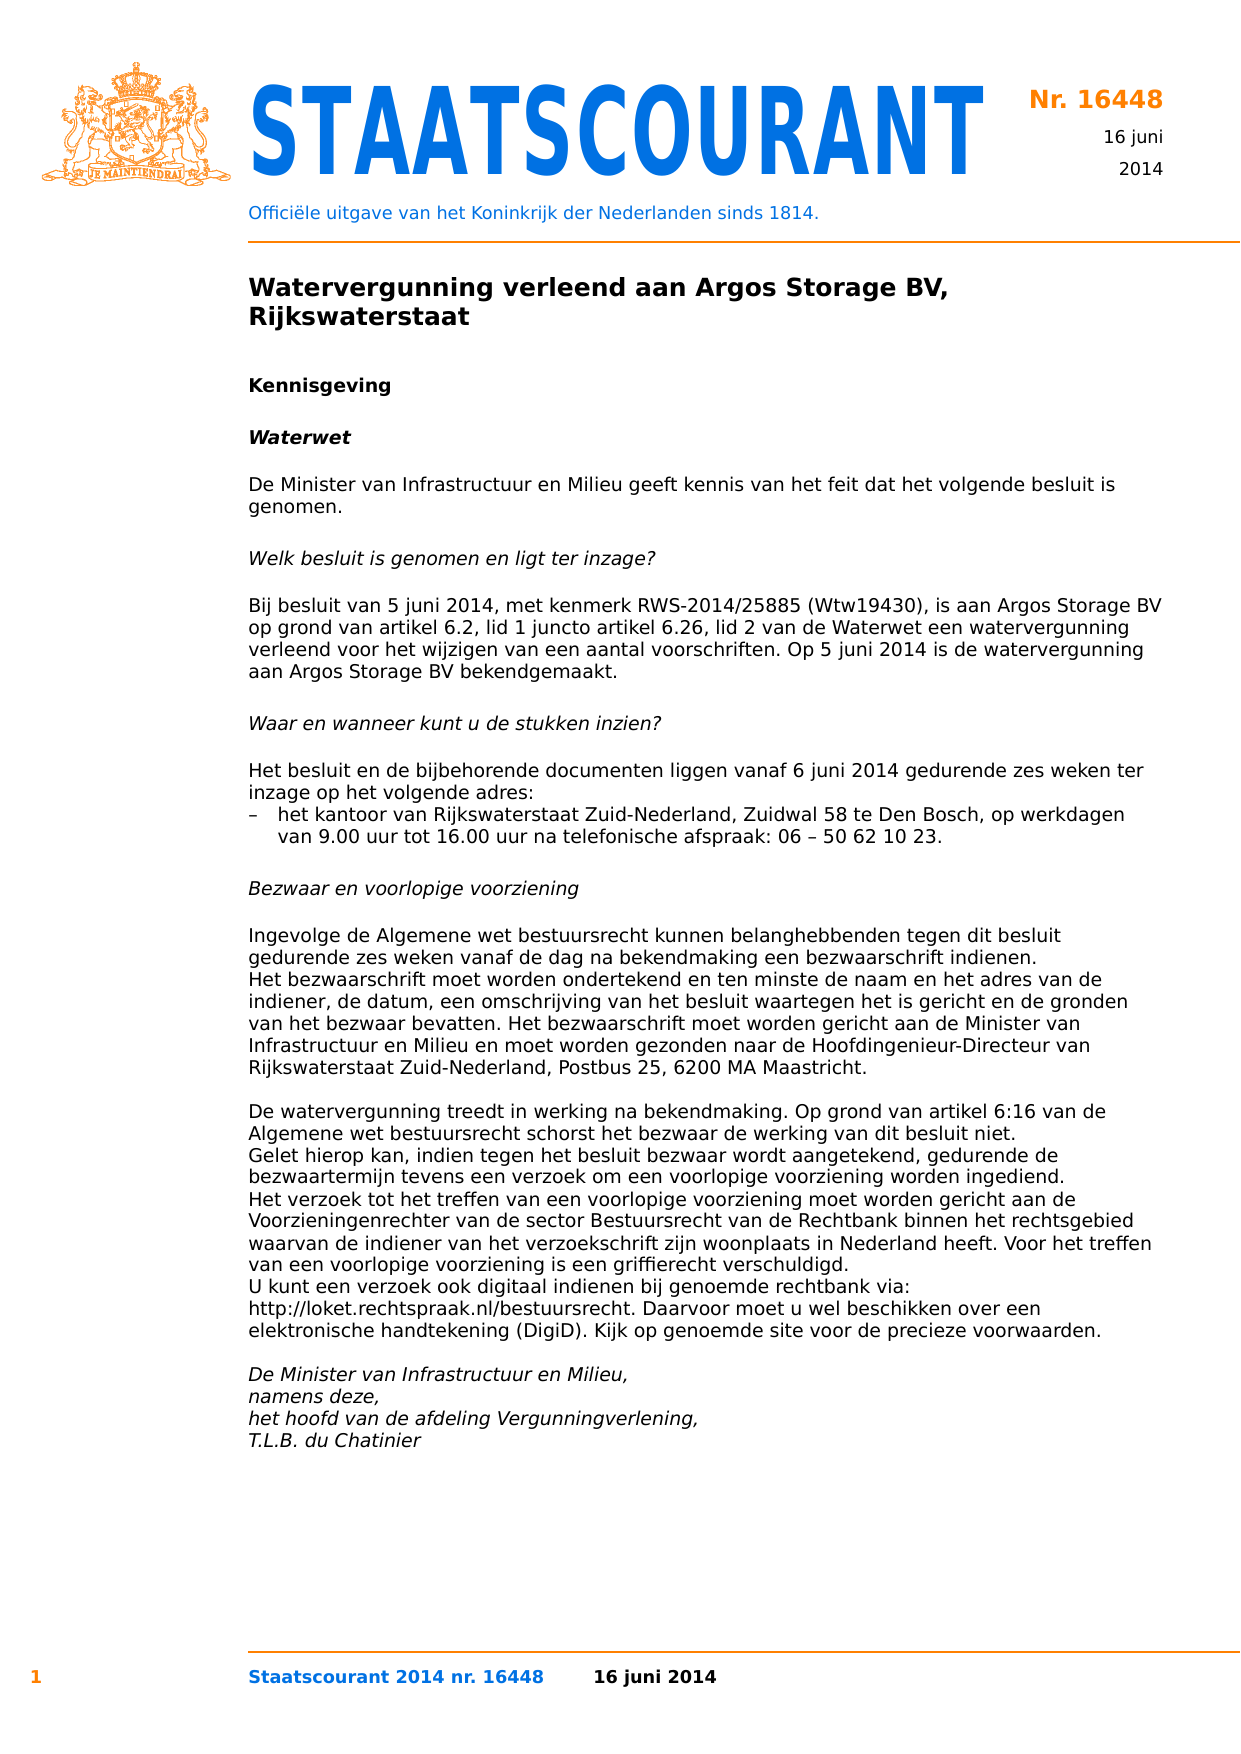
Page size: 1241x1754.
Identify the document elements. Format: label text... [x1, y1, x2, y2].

subtitle Watervergunning verleend aan Argos Storage BV, Rijkswaterstaat [248, 273, 1163, 331]
picture [41, 62, 231, 186]
table_header Nr. 16448 [998, 62, 1240, 121]
text De watervergunning treedt in werking na bekendmaking. Op grond van artikel 6:16 van de Algemene wet bestuursrecht schorst het bezwaar de werking van dit besluit niet. [248, 1101, 1163, 1144]
text Bij besluit van 5 juni 2014, met kenmerk RWS-2014/25885 (Wtw19430), is aan Argos Storage BV op grond van artikel 6.2, lid 1 juncto artikel 6.26, lid 2 van de Waterwet een watervergunning verleend voor het wijzigen van een aantal voorschriften. Op 5 juni 2014 is de watervergunning aan Argos Storage BV bekendgemaakt. [248, 595, 1163, 683]
text De Minister van Infrastructuur en Milieu, namens deze, het hoofd van de afdeling Vergunningverlening, T.L.B. du Chatinier [248, 1364, 1163, 1452]
subtitle Kennisgeving [248, 375, 1163, 397]
text U kunt een verzoek ook digitaal indienen bij genoemde rechtbank via: http://loket.rechtspraak.nl/bestuursrecht. Daarvoor moet u wel beschikken over een elektronische handtekening (DigiD). Kijk op genoemde site voor de precieze voorwaarden. [248, 1276, 1163, 1342]
subtitle Waterwet [248, 427, 1163, 449]
subtitle Welk besluit is genomen en ligt ter inzage? [248, 548, 1163, 570]
text De Minister van Infrastructuur en Milieu geeft kennis van het feit dat het volgende besluit is genomen. [248, 474, 1163, 518]
table_header STAATSCOURANT [248, 62, 998, 203]
subtitle Bezwaar en voorlopige voorziening [248, 878, 1163, 900]
text Het bezwaarschrift moet worden ondertekend en ten minste de naam en het adres van de indiener, de datum, een omschrijving van het besluit waartegen het is gericht en de gronden van het bezwaar bevatten. Het bezwaarschrift moet worden gericht aan de Minister van Infrastructuur en Milieu en moet worden gezonden naar de Hoofdingenieur-Directeur van Rijkswaterstaat Zuid-Nederland, Postbus 25, 6200 MA Maastricht. [248, 969, 1163, 1079]
text Het verzoek tot het treffen van een voorlopige voorziening moet worden gericht aan de Voorzieningenrechter van de sector Bestuursrecht van de Rechtbank binnen het rechtsgebied waarvan de indiener van het verzoekschrift zijn woonplaats in Nederland heeft. Voor het treffen van een voorlopige voorziening is een griffierecht verschuldigd. [248, 1188, 1163, 1276]
text – het kantoor van Rijkswaterstaat Zuid-Nederland, Zuidwal 58 te Den Bosch, op werkdagen van 9.00 uur tot 16.00 uur na telefonische afspraak: 06 – 50 62 10 23. [248, 804, 1163, 848]
table_cell 2014 [998, 153, 1240, 203]
text Gelet hierop kan, indien tegen het besluit bezwaar wordt aangetekend, gedurende de bezwaartermijn tevens een verzoek om een voorlopige voorziening worden ingediend. [248, 1144, 1163, 1188]
table_cell Officiële uitgave van het Koninkrijk der Nederlanden sinds 1814. [248, 203, 1240, 241]
text Ingevolge de Algemene wet bestuursrecht kunnen belanghebbenden tegen dit besluit gedurende zes weken vanaf de dag na bekendmaking een bezwaarschrift indienen. [248, 925, 1163, 969]
table_cell 16 juni [998, 121, 1240, 153]
text Het besluit en de bijbehorende documenten liggen vanaf 6 juni 2014 gedurende zes weken ter inzage op het volgende adres: [248, 760, 1163, 804]
subtitle Waar en wanneer kunt u de stukken inzien? [248, 713, 1163, 735]
table_header [25, 62, 248, 241]
